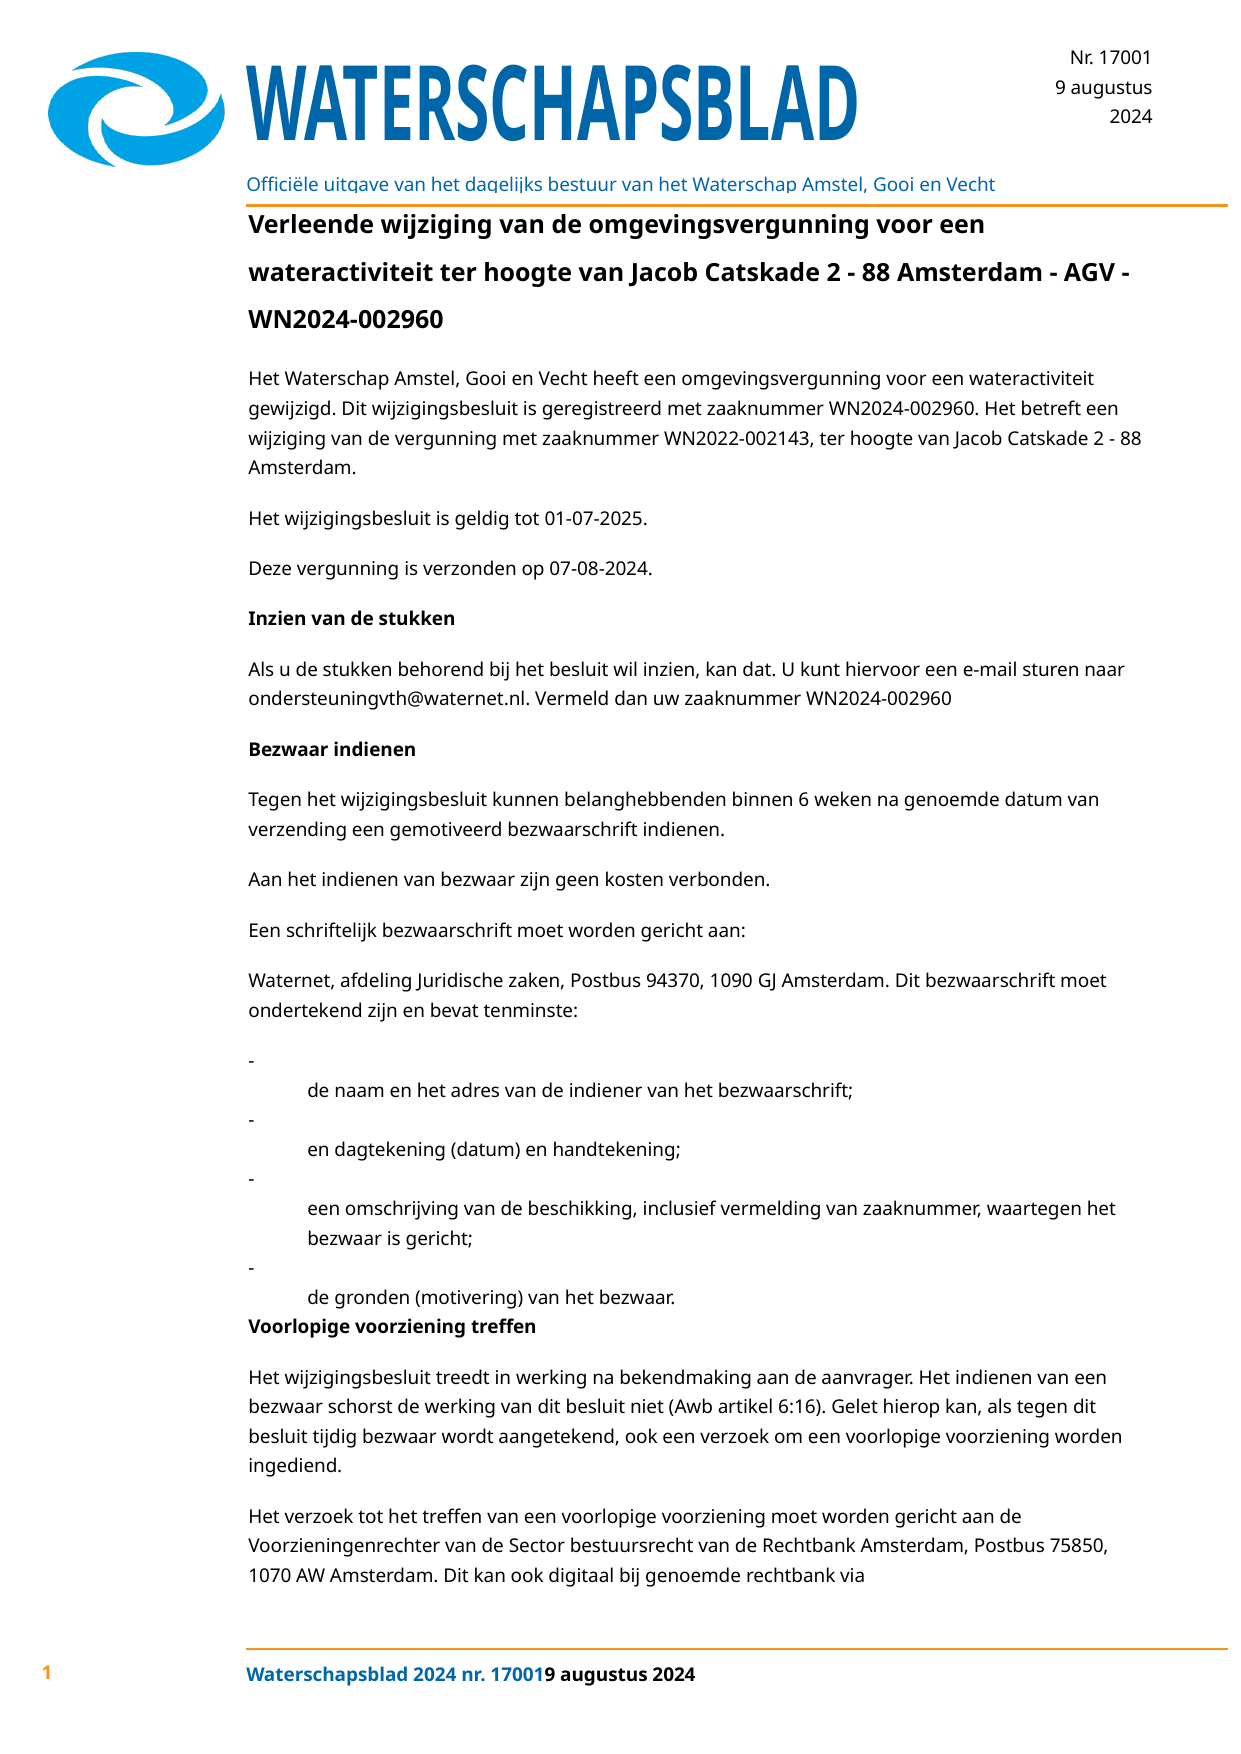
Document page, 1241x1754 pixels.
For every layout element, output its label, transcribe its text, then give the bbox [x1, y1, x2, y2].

list de gronden (motivering) van het bezwaar. [248, 1284, 1152, 1309]
text Het verzoek tot het treffen van een voorlopige voorziening moet worden gericht aan de Voorzieningenrechter van de Sector bestuursrecht van de Rechtbank Amsterdam, Postbus 75850, 1070 AW Amsterdam. Dit kan ook digitaal bij genoemde rechtbank via [248, 1503, 1152, 1588]
text Deze vergunning is verzonden op 07-08-2024. [248, 555, 1152, 581]
text Een schriftelijk bezwaarschrift moet worden gericht aan: [248, 917, 1152, 942]
text Het Waterschap Amstel, Gooi en Vecht heeft een omgevingsvergunning voor een wateractiviteit gewijzigd. Dit wijzigingsbesluit is geregistreerd met zaaknummer WN2024-002960. Het betreft een wijziging van de vergunning met zaaknummer WN2022-002143, ter hoogte van Jacob Catskade 2 - 88 Amsterdam. [248, 366, 1152, 480]
list en dagtekening (datum) en handtekening; [248, 1136, 1152, 1162]
text Tegen het wijzigingsbesluit kunnen belanghebbenden binnen 6 weken na genoemde datum van verzending een gemotiveerd bezwaarschrift indienen. [248, 786, 1152, 842]
text Verleende wijziging van de omgevingsvergunning voor een wateractiviteit ter hoogte van Jacob Catskade 2 - 88 Amsterdam - AGV - WN2024-002960 [248, 207, 1152, 336]
list een omschrijving van de beschikking, inclusief vermelding van zaaknummer, waartegen het bezwaar is gericht; [248, 1195, 1152, 1250]
list de naam en het adres van de indiener van het bezwaarschrift; [248, 1077, 1152, 1102]
text Aan het indienen van bezwaar zijn geen kosten verbonden. [248, 866, 1152, 892]
text Het wijzigingsbesluit is geldig tot 01-07-2025. [248, 505, 1152, 530]
text Voorlopige voorziening treffen [248, 1313, 1152, 1339]
picture [41, 47, 231, 172]
text Inzien van de stukken [248, 606, 1152, 631]
text Bezwaar indienen [248, 736, 1152, 762]
text Waternet, afdeling Juridische zaken, Postbus 94370, 1090 GJ Amsterdam. Dit bezwaarschrift moet ondertekend zijn en bevat tenminste: [248, 967, 1152, 1022]
text Het wijzigingsbesluit treedt in werking na bekendmaking aan de aanvrager. Het indienen van een bezwaar schorst de werking van dit besluit niet (Awb artikel 6:16). Gelet hierop kan, als tegen dit besluit tijdig bezwaar wordt aangetekend, ook een verzoek om een voorlopige voorziening worden ingediend. [248, 1364, 1152, 1478]
text Als u de stukken behorend bij het besluit wil inzien, kan dat. U kunt hiervoor een e-mail sturen naar ondersteuningvth@waternet.nl. Vermeld dan uw zaaknummer WN2024-002960 [248, 656, 1152, 711]
